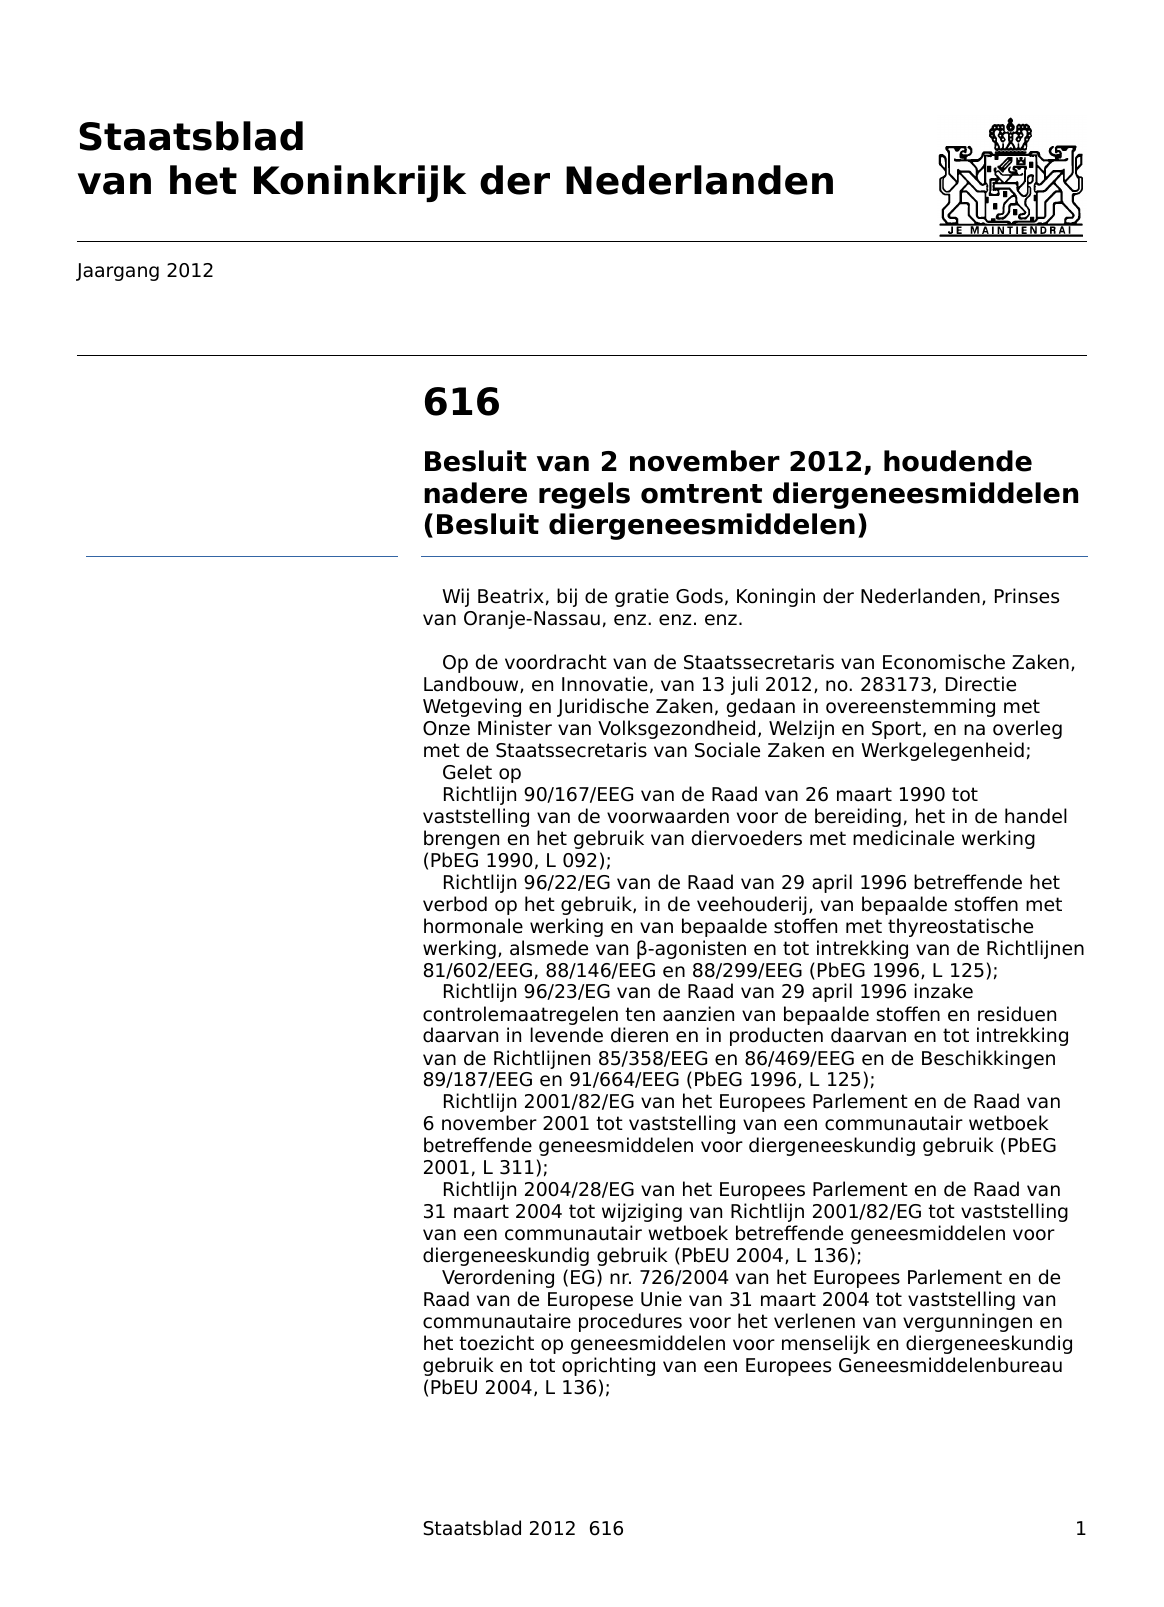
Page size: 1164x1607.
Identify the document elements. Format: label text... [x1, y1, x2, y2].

table_header [886, 100, 1087, 241]
text Gelet op [422, 762, 1087, 784]
table_header Staatsblad van het Koninkrijk der Nederlanden [77, 100, 886, 241]
text Wij Beatrix, bij de gratie Gods, Koningin der Nederlanden, Prinses van Oranje-Nassau, enz. enz. enz. [422, 586, 1087, 629]
text Richtlijn 2004/28/EG van het Europees Parlement en de Raad van 31 maart 2004 tot wijziging van Richtlijn 2001/82/EG tot vaststelling van een communautair wetboek betreffende geneesmiddelen voor diergeneeskundig gebruik (PbEU 2004, L 136); [422, 1179, 1087, 1267]
text Besluit van 2 november 2012, houdende nadere regels omtrent diergeneesmiddelen (Besluit diergeneesmiddelen) [422, 447, 1087, 541]
table_cell Jaargang 2012 [77, 242, 1087, 355]
text Richtlijn 2001/82/EG van het Europees Parlement en de Raad van 6 november 2001 tot vaststelling van een communautair wetboek betreffende geneesmiddelen voor diergeneeskundig gebruik (PbEG 2001, L 311); [422, 1091, 1087, 1179]
text Richtlijn 96/22/EG van de Raad van 29 april 1996 betreffende het verbod op het gebruik, in de veehouderij, van bepaalde stoffen met hormonale werking en van bepaalde stoffen met thyreostatische werking, alsmede van β-agonisten en tot intrekking van de Richtlijnen 81/602/EEG, 88/146/EEG en 88/299/EEG (PbEG 1996, L 125); [422, 872, 1087, 981]
text Richtlijn 90/167/EEG van de Raad van 26 maart 1990 tot vaststelling van de voorwaarden voor de bereiding, het in de handel brengen en het gebruik van diervoeders met medicinale werking (PbEG 1990, L 092); [422, 784, 1087, 872]
text Richtlijn 96/23/EG van de Raad van 29 april 1996 inzake controlemaatregelen ten aanzien van bepaalde stoffen en residuen daarvan in levende dieren en in producten daarvan en tot intrekking van de Richtlijnen 85/358/EEG en 86/469/EEG en de Beschikkingen 89/187/EEG en 91/664/EEG (PbEG 1996, L 125); [422, 981, 1087, 1091]
picture [936, 115, 1087, 240]
text Op de voordracht van de Staatssecretaris van Economische Zaken, Landbouw, en Innovatie, van 13 juli 2012, no. 283173, Directie Wetgeving en Juridische Zaken, gedaan in overeenstemming met Onze Minister van Volksgezondheid, Welzijn en Sport, en na overleg met de Staatssecretaris van Sociale Zaken en Werkgelegenheid; [422, 652, 1087, 762]
text Verordening (EG) nr. 726/2004 van het Europees Parlement en de Raad van de Europese Unie van 31 maart 2004 tot vaststelling van communautaire procedures voor het verlenen van vergunningen en het toezicht op geneesmiddelen voor menselijk en diergeneeskundig gebruik en tot oprichting van een Europees Geneesmiddelenbureau (PbEU 2004, L 136); [422, 1267, 1087, 1399]
subtitle 616 [422, 381, 1087, 424]
